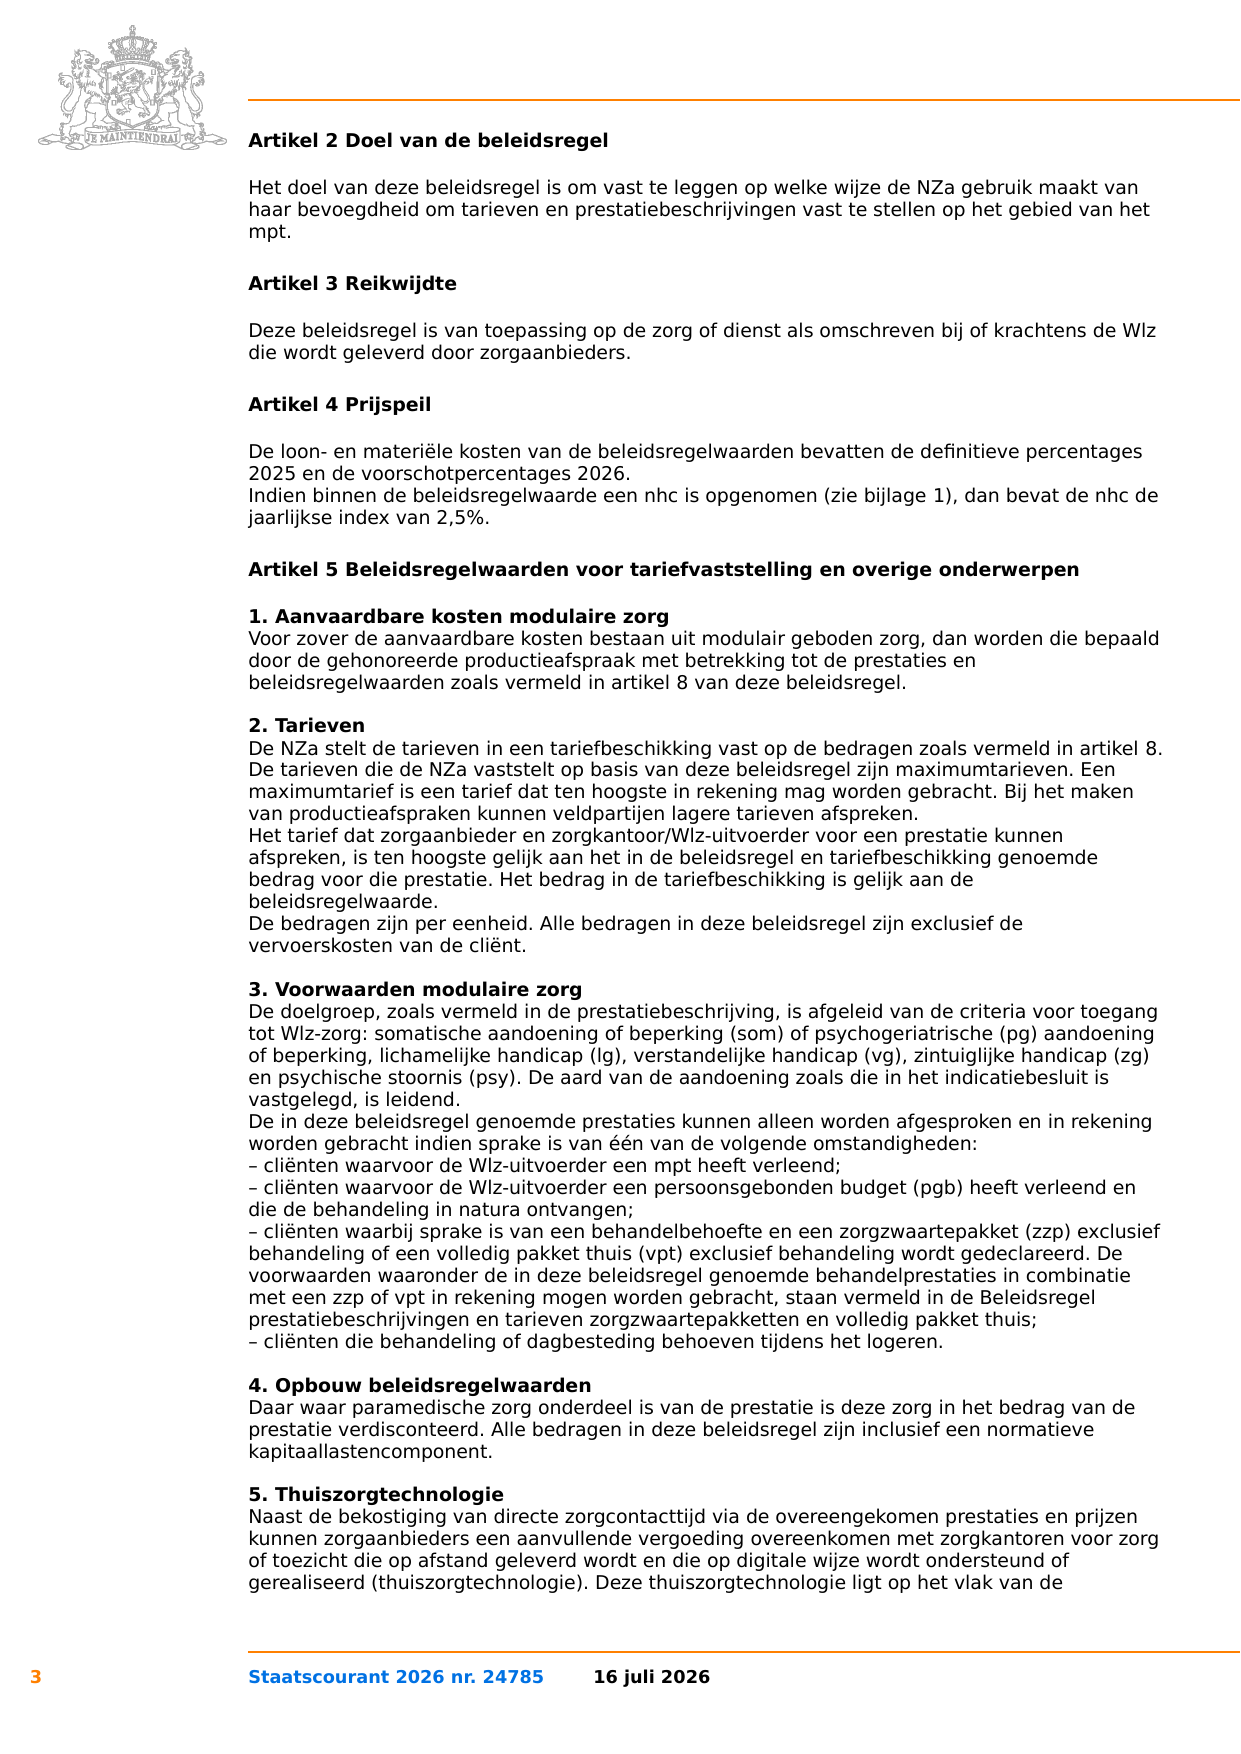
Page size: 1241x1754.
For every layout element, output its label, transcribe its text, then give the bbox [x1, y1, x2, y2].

text Deze beleidsregel is van toepassing op de zorg of dienst als omschreven bij of krachtens de Wlz die wordt geleverd door zorgaanbieders. [248, 320, 1163, 364]
text De in deze beleidsregel genoemde prestaties kunnen alleen worden afgesproken en in rekening worden gebracht indien sprake is van één van de volgende omstandigheden: [248, 1111, 1163, 1155]
subtitle Artikel 4 Prijspeil [248, 394, 1163, 416]
text De tarieven die de NZa vaststelt op basis van deze beleidsregel zijn maximumtarieven. Een maximumtarief is een tarief dat ten hoogste in rekening mag worden gebracht. Bij het maken van productieafspraken kunnen veldpartijen lagere tarieven afspreken. [248, 759, 1163, 825]
text De loon- en materiële kosten van de beleidsregelwaarden bevatten de definitieve percentages 2025 en de voorschotpercentages 2026. [248, 441, 1163, 485]
subtitle 2. Tarieven [248, 715, 1163, 737]
subtitle 5. Thuiszorgtechnologie [248, 1484, 1163, 1506]
text De doelgroep, zoals vermeld in de prestatiebeschrijving, is afgeleid van de criteria voor toegang tot Wlz-zorg: somatische aandoening of beperking (som) of psychogeriatrische (pg) aandoening of beperking, lichamelijke handicap (lg), verstandelijke handicap (vg), zintuiglijke handicap (zg) en psychische stoornis (psy). De aard van de aandoening zoals die in het indicatiebesluit is vastgelegd, is leidend. [248, 1001, 1163, 1111]
text – cliënten waarbij sprake is van een behandelbehoefte en een zorgzwaartepakket (zzp) exclusief behandeling of een volledig pakket thuis (vpt) exclusief behandeling wordt gedeclareerd. De voorwaarden waaronder de in deze beleidsregel genoemde behandelprestaties in combinatie met een zzp of vpt in rekening mogen worden gebracht, staan vermeld in de Beleidsregel prestatiebeschrijvingen en tarieven zorgzwaartepakketten en volledig pakket thuis; [248, 1221, 1163, 1331]
text – cliënten die behandeling of dagbesteding behoeven tijdens het logeren. [248, 1331, 1163, 1353]
text – cliënten waarvoor de Wlz-uitvoerder een persoonsgebonden budget (pgb) heeft verleend en die de behandeling in natura ontvangen; [248, 1177, 1163, 1221]
picture [38, 25, 227, 150]
subtitle 3. Voorwaarden modulaire zorg [248, 979, 1163, 1001]
subtitle 4. Opbouw beleidsregelwaarden [248, 1374, 1163, 1397]
text Indien binnen de beleidsregelwaarde een nhc is opgenomen (zie bijlage 1), dan bevat de nhc de jaarlijkse index van 2,5%. [248, 485, 1163, 529]
text Het doel van deze beleidsregel is om vast te leggen op welke wijze de NZa gebruik maakt van haar bevoegdheid om tarieven en prestatiebeschrijvingen vast te stellen op het gebied van het mpt. [248, 177, 1163, 243]
subtitle Artikel 3 Reikwijdte [248, 273, 1163, 295]
subtitle Artikel 2 Doel van de beleidsregel [248, 130, 1163, 152]
subtitle Artikel 5 Beleidsregelwaarden voor tariefvaststelling en overige onderwerpen [248, 559, 1163, 581]
text Naast de bekostiging van directe zorgcontacttijd via de overeengekomen prestaties en prijzen kunnen zorgaanbieders een aanvullende vergoeding overeenkomen met zorgkantoren voor zorg of toezicht die op afstand geleverd wordt en die op digitale wijze wordt ondersteund of gerealiseerd (thuiszorgtechnologie). Deze thuiszorgtechnologie ligt op het vlak van de [248, 1506, 1163, 1594]
text – cliënten waarvoor de Wlz-uitvoerder een mpt heeft verleend; [248, 1155, 1163, 1177]
subtitle 1. Aanvaardbare kosten modulaire zorg [248, 606, 1163, 628]
text Voor zover de aanvaardbare kosten bestaan uit modulair geboden zorg, dan worden die bepaald door de gehonoreerde productieafspraak met betrekking tot de prestaties en beleidsregelwaarden zoals vermeld in artikel 8 van deze beleidsregel. [248, 628, 1163, 693]
text Het tarief dat zorgaanbieder en zorgkantoor/Wlz-uitvoerder voor een prestatie kunnen afspreken, is ten hoogste gelijk aan het in de beleidsregel en tariefbeschikking genoemde bedrag voor die prestatie. Het bedrag in de tariefbeschikking is gelijk aan de beleidsregelwaarde. [248, 825, 1163, 913]
text De NZa stelt de tarieven in een tariefbeschikking vast op de bedragen zoals vermeld in artikel 8. [248, 737, 1163, 759]
text Daar waar paramedische zorg onderdeel is van de prestatie is deze zorg in het bedrag van de prestatie verdisconteerd. Alle bedragen in deze beleidsregel zijn inclusief een normatieve kapitaallastencomponent. [248, 1397, 1163, 1462]
text De bedragen zijn per eenheid. Alle bedragen in deze beleidsregel zijn exclusief de vervoerskosten van de cliënt. [248, 913, 1163, 957]
